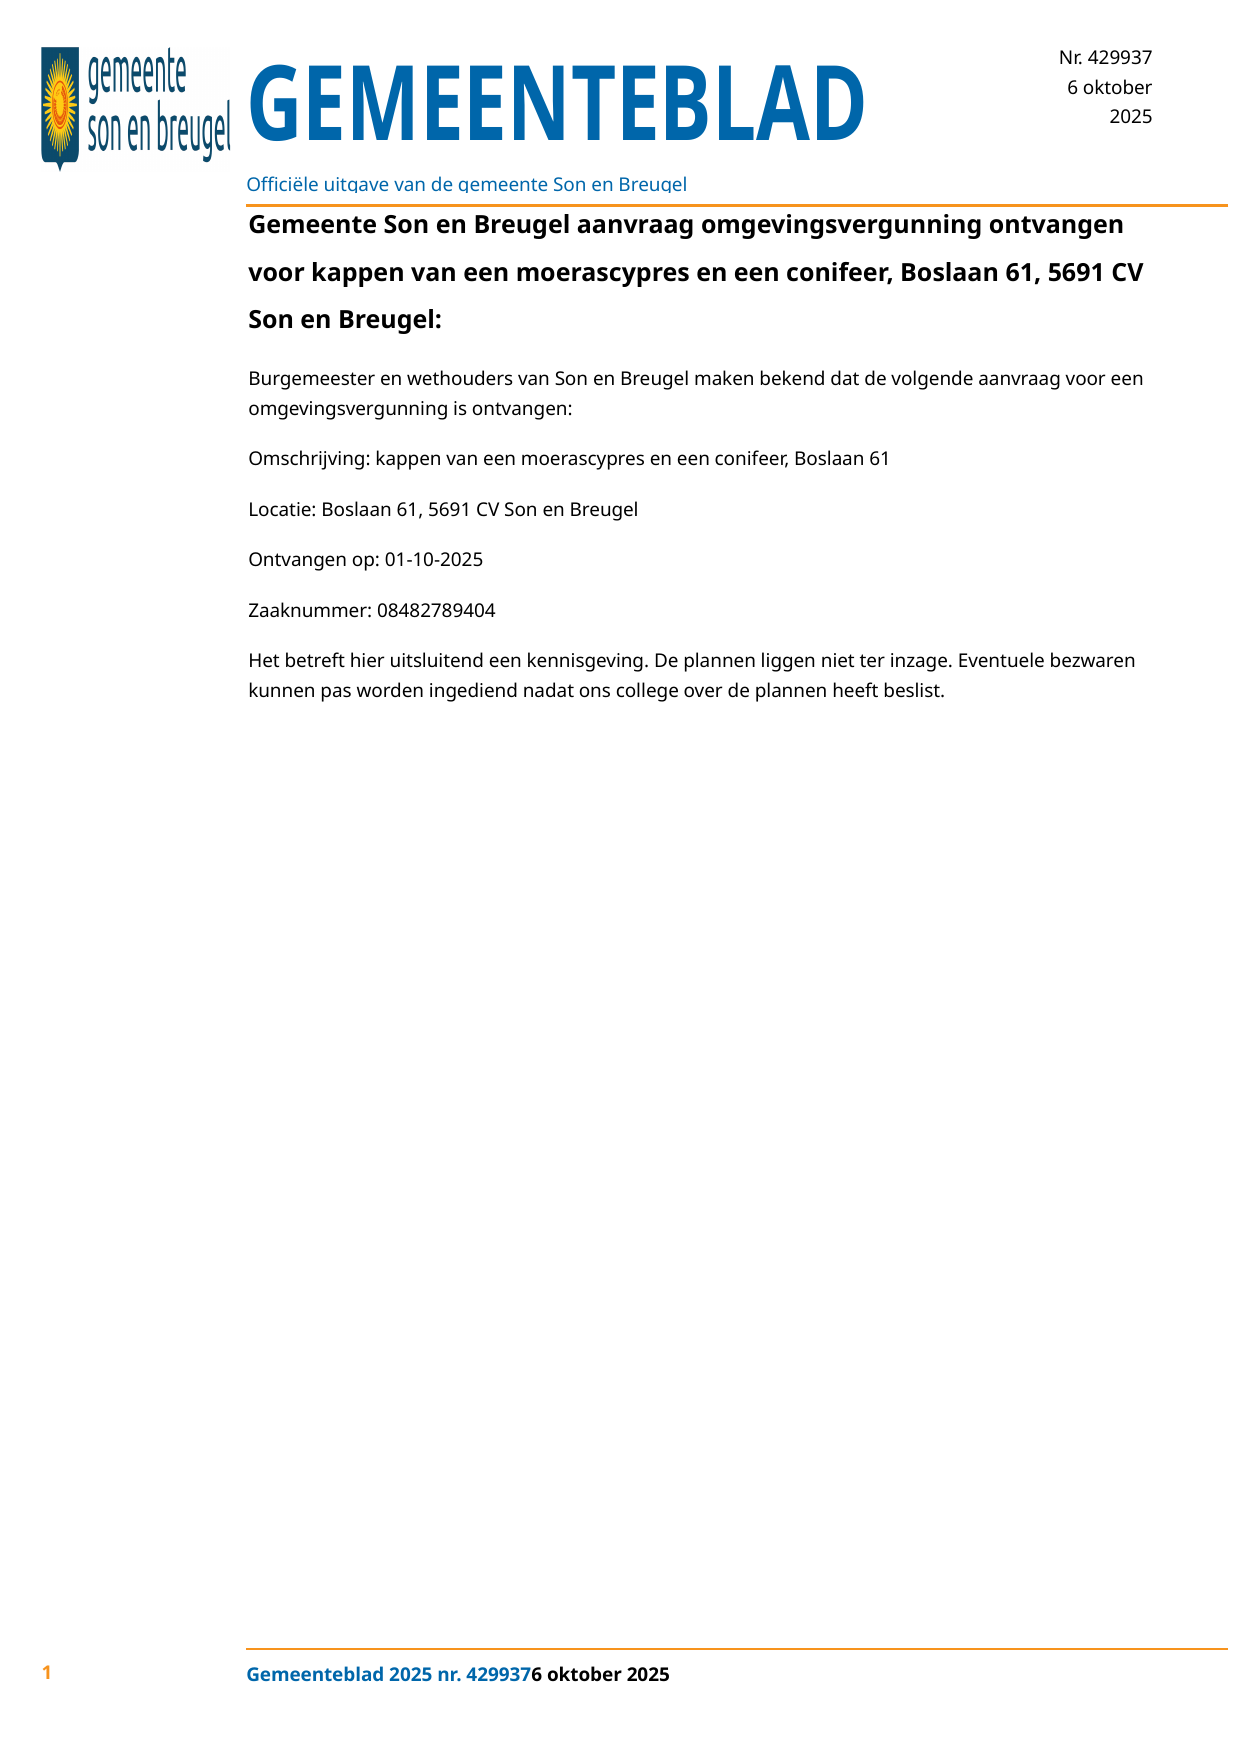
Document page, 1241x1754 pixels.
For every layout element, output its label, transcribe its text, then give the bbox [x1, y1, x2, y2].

text Het betreft hier uitsluitend een kennisgeving. De plannen liggen niet ter inzage. Eventuele bezwaren kunnen pas worden ingediend nadat ons college over de plannen heeft beslist. [248, 647, 1152, 702]
text Burgemeester en wethouders van Son en Breugel maken bekend dat de volgende aanvraag voor een omgevingsvergunning is ontvangen: [248, 366, 1152, 421]
text Omschrijving: kappen van een moerascypres en een conifeer, Boslaan 61 [248, 446, 1152, 471]
text Gemeente Son en Breugel aanvraag omgevingsvergunning ontvangen voor kappen van een moerascypres en een conifeer, Boslaan 61, 5691 CV Son en Breugel: [248, 207, 1152, 336]
text Locatie: Boslaan 61, 5691 CV Son en Breugel [248, 496, 1152, 522]
picture [41, 47, 231, 172]
text Zaaknummer: 08482789404 [248, 597, 1152, 622]
text Ontvangen op: 01-10-2025 [248, 546, 1152, 572]
